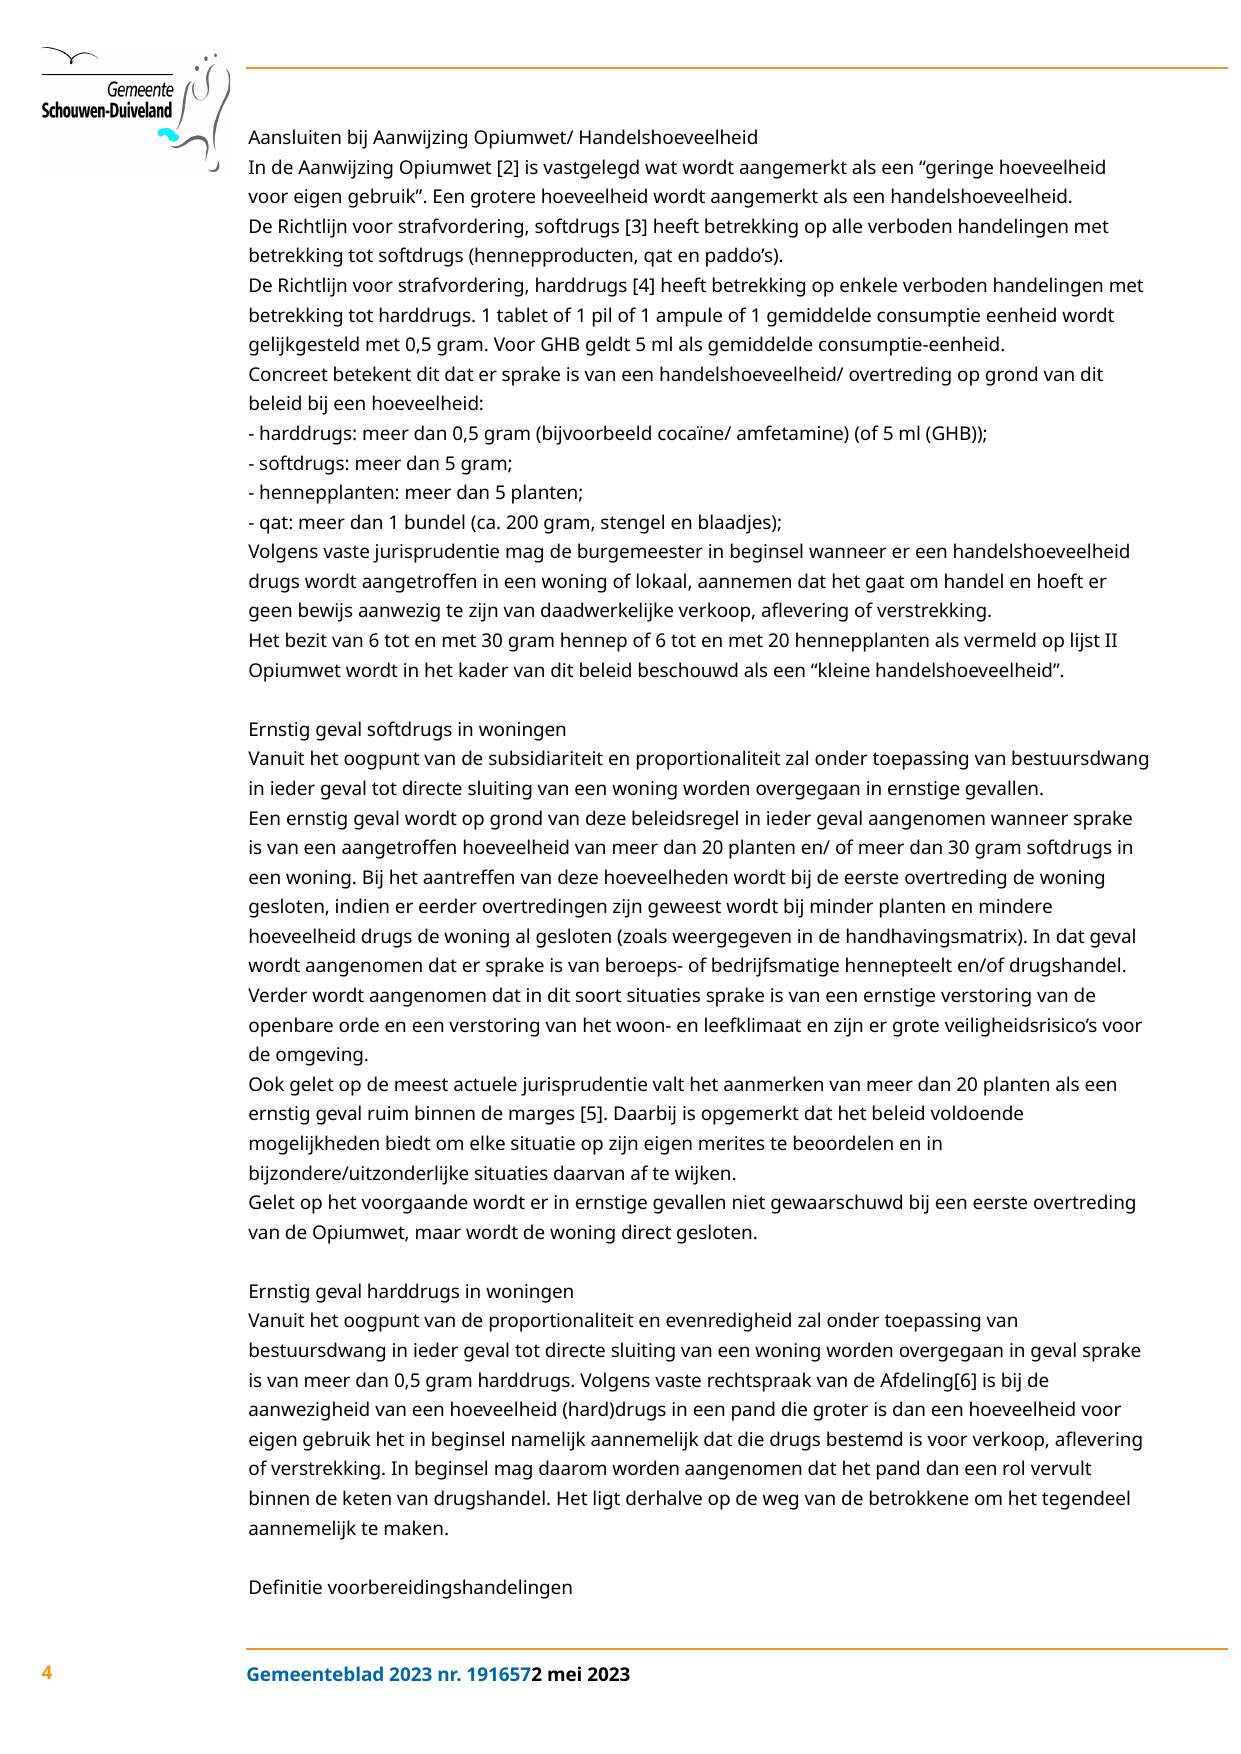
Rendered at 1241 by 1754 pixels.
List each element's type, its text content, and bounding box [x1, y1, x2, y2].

text Volgens vaste jurisprudentie mag de burgemeester in beginsel wanneer er een handelshoeveelheid drugs wordt aangetroffen in een woning of lokaal, aannemen dat het gaat om handel en hoeft er geen bewijs aanwezig te zijn van daadwerkelijke verkoop, aflevering of verstrekking. [248, 538, 1152, 623]
text Het bezit van 6 tot en met 30 gram hennep of 6 tot en met 20 hennepplanten als vermeld op lijst II Opiumwet wordt in het kader van dit beleid beschouwd als een “kleine handelshoeveelheid”. [248, 627, 1152, 683]
text - qat: meer dan 1 bundel (ca. 200 gram, stengel en blaadjes); [248, 509, 1152, 535]
text Ook gelet op de meest actuele jurisprudentie valt het aanmerken van meer dan 20 planten als een ernstig geval ruim binnen de marges [5]. Daarbij is opgemerkt dat het beleid voldoende mogelijkheden biedt om elke situatie op zijn eigen merites te beoordelen en in bijzondere/uitzonderlijke situaties daarvan af te wijken. [248, 1071, 1152, 1186]
text Concreet betekent dit dat er sprake is van een handelshoeveelheid/ overtreding op grond van dit beleid bij een hoeveelheid: [248, 361, 1152, 416]
text - harddrugs: meer dan 0,5 gram (bijvoorbeeld cocaïne/ amfetamine) (of 5 ml (GHB)); [248, 420, 1152, 446]
text - softdrugs: meer dan 5 gram; [248, 450, 1152, 476]
picture [41, 47, 231, 172]
text De Richtlijn voor strafvordering, softdrugs [3] heeft betrekking op alle verboden handelingen met betrekking tot softdrugs (hennepproducten, qat en paddo’s). [248, 213, 1152, 268]
text Een ernstig geval wordt op grond van deze beleidsregel in ieder geval aangenomen wanneer sprake is van een aangetroffen hoeveelheid van meer dan 20 planten en/ of meer dan 30 gram softdrugs in een woning. Bij het aantreffen van deze hoeveelheden wordt bij de eerste overtreding de woning gesloten, indien er eerder overtredingen zijn geweest wordt bij minder planten en mindere hoeveelheid drugs de woning al gesloten (zoals weergegeven in de handhavingsmatrix). In dat geval wordt aangenomen dat er sprake is van beroeps- of bedrijfsmatige hennepteelt en/of drugshandel. Verder wordt aangenomen dat in dit soort situaties sprake is van een ernstige verstoring van de openbare orde en een verstoring van het woon- en leefklimaat en zijn er grote veiligheidsrisico’s voor de omgeving. [248, 805, 1152, 1067]
text Definitie voorbereidingshandelingen [248, 1574, 1152, 1600]
text Gelet op het voorgaande wordt er in ernstige gevallen niet gewaarschuwd bij een eerste overtreding van de Opiumwet, maar wordt de woning direct gesloten. [248, 1189, 1152, 1245]
text Ernstig geval harddrugs in woningen [248, 1278, 1152, 1304]
text In de Aanwijzing Opiumwet [2] is vastgelegd wat wordt aangemerkt als een “geringe hoeveelheid voor eigen gebruik”. Een grotere hoeveelheid wordt aangemerkt als een handelshoeveelheid. [248, 154, 1152, 209]
text - hennepplanten: meer dan 5 planten; [248, 479, 1152, 505]
text Vanuit het oogpunt van de proportionaliteit en evenredigheid zal onder toepassing van bestuursdwang in ieder geval tot directe sluiting van een woning worden overgegaan in geval sprake is van meer dan 0,5 gram harddrugs. Volgens vaste rechtspraak van de Afdeling[6] is bij de aanwezigheid van een hoeveelheid (hard)drugs in een pand die groter is dan een hoeveelheid voor eigen gebruik het in beginsel namelijk aannemelijk dat die drugs bestemd is voor verkoop, aflevering of verstrekking. In beginsel mag daarom worden aangenomen dat het pand dan een rol vervult binnen de keten van drugshandel. Het ligt derhalve op de weg van de betrokkene om het tegendeel aannemelijk te maken. [248, 1308, 1152, 1541]
text Vanuit het oogpunt van de subsidiariteit en proportionaliteit zal onder toepassing van bestuursdwang in ieder geval tot directe sluiting van een woning worden overgegaan in ernstige gevallen. [248, 746, 1152, 801]
text Ernstig geval softdrugs in woningen [248, 716, 1152, 742]
text De Richtlijn voor strafvordering, harddrugs [4] heeft betrekking op enkele verboden handelingen met betrekking tot harddrugs. 1 tablet of 1 pil of 1 ampule of 1 gemiddelde consumptie eenheid wordt gelijkgesteld met 0,5 gram. Voor GHB geldt 5 ml als gemiddelde consumptie-eenheid. [248, 272, 1152, 357]
text Aansluiten bij Aanwijzing Opiumwet/ Handelshoeveelheid [248, 124, 1152, 150]
